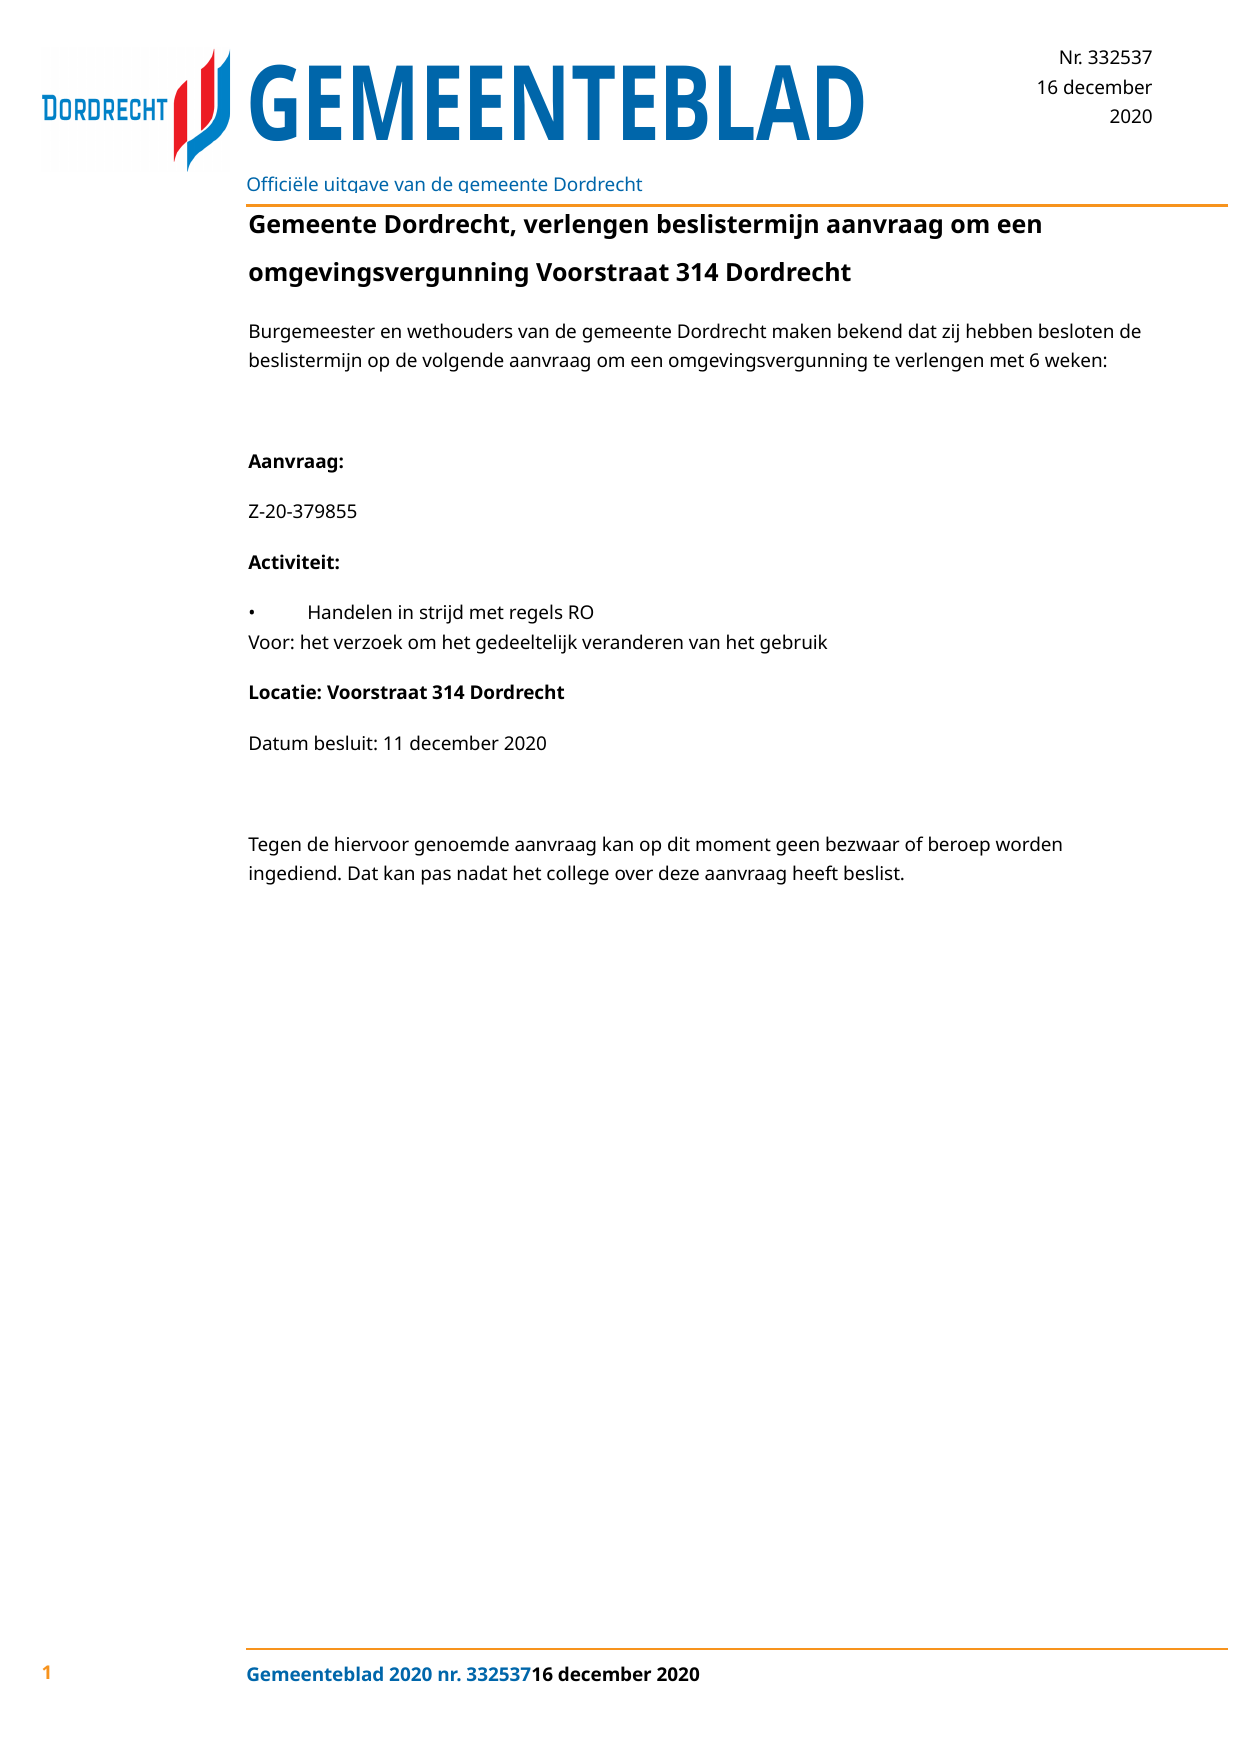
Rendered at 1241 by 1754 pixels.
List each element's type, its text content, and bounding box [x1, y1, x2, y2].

text Activiteit: [248, 549, 1152, 575]
text Gemeente Dordrecht, verlengen beslistermijn aanvraag om een omgevingsvergunning Voorstraat 314 Dordrecht [248, 207, 1152, 288]
text Burgemeester en wethouders van de gemeente Dordrecht maken bekend dat zij hebben besloten de beslistermijn op de volgende aanvraag om een omgevingsvergunning te verlengen met 6 weken: [248, 318, 1152, 373]
text Locatie: Voorstraat 314 Dordrecht [248, 679, 1152, 705]
text Z-20-379855 [248, 499, 1152, 524]
picture [41, 47, 231, 172]
text Voor: het verzoek om het gedeeltelijk veranderen van het gebruik [248, 629, 1152, 655]
text Datum besluit: 11 december 2020 [248, 730, 1152, 756]
text Tegen de hiervoor genoemde aanvraag kan op dit moment geen bezwaar of beroep worden ingediend. Dat kan pas nadat het college over deze aanvraag heeft beslist. [248, 831, 1152, 886]
text Aanvraag: [248, 448, 1152, 474]
list Handelen in strijd met regels RO [248, 599, 1152, 625]
